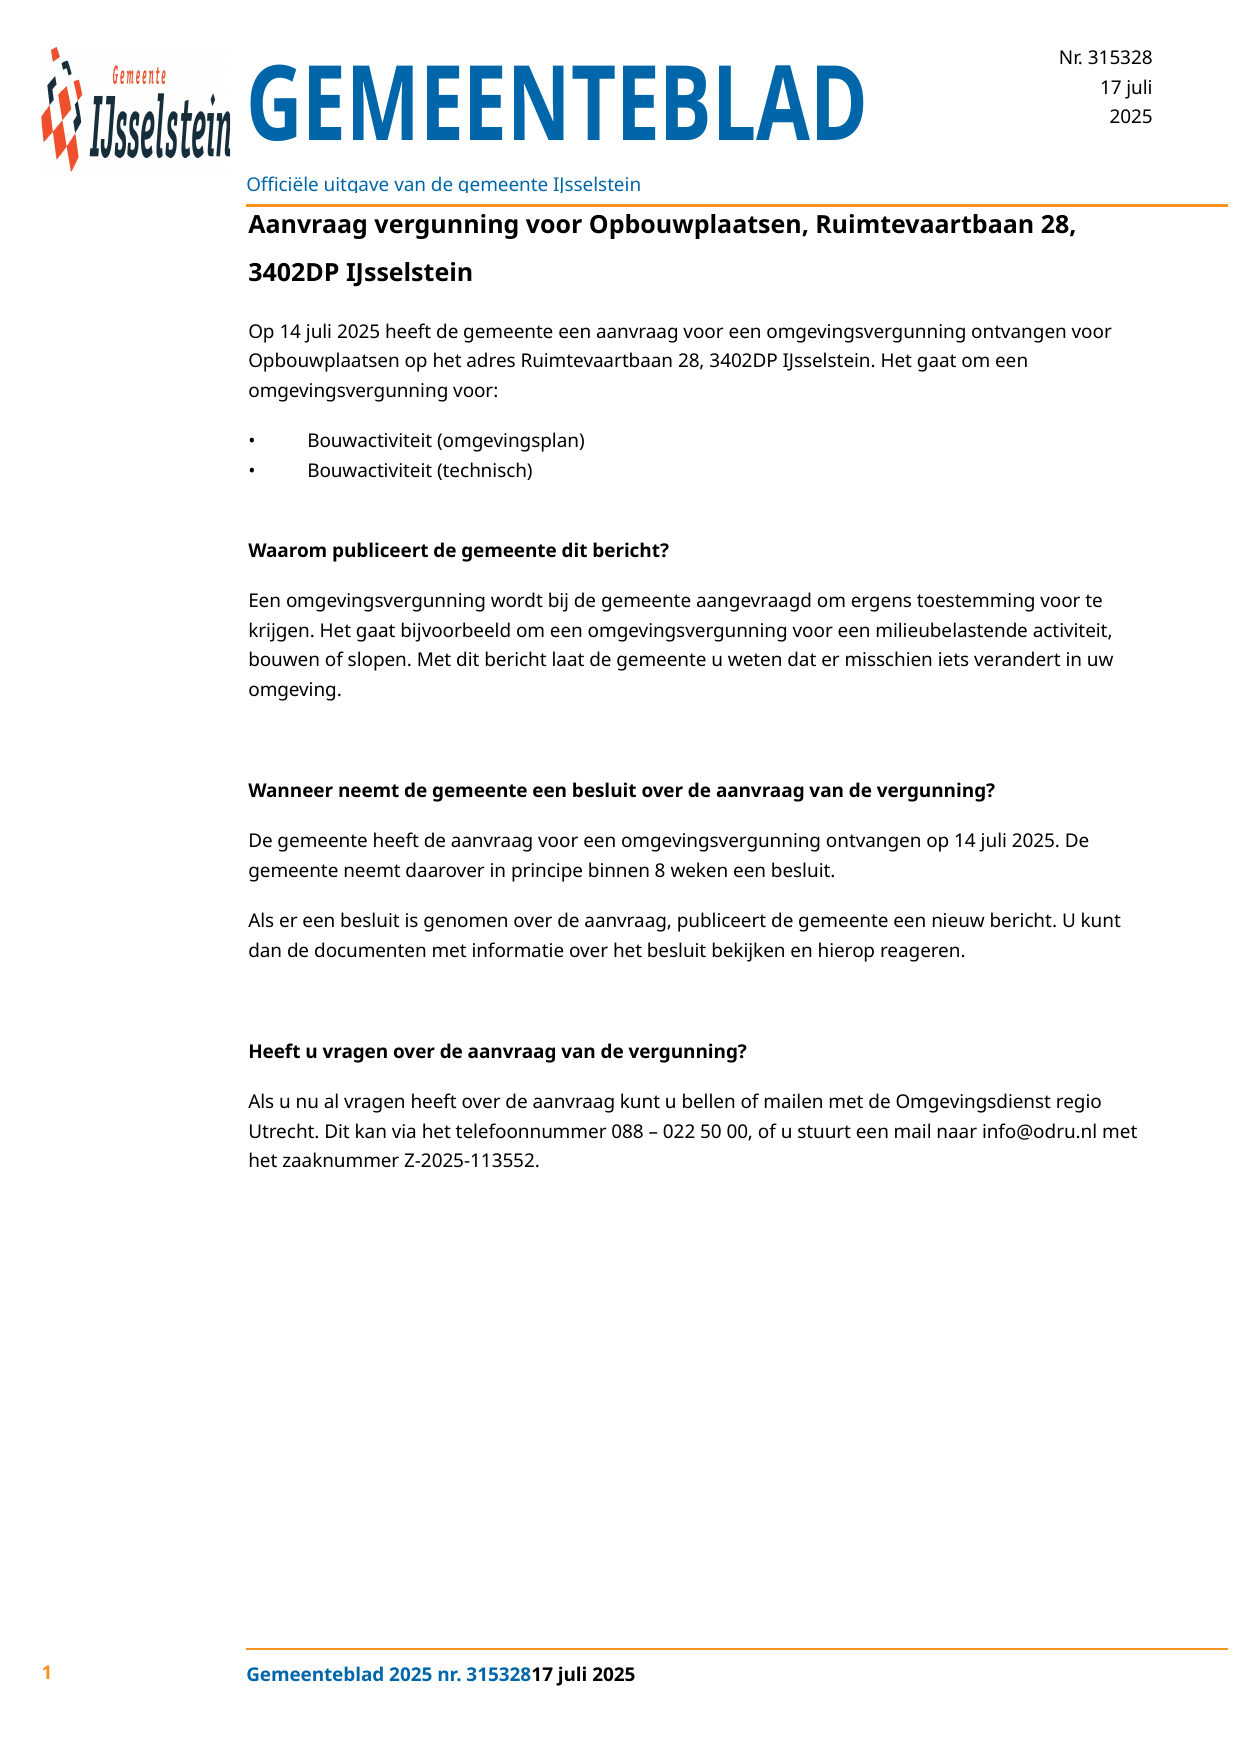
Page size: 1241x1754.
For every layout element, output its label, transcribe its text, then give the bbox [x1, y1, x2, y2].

list Bouwactiviteit (omgevingsplan) [248, 427, 1152, 453]
text Als er een besluit is genomen over de aanvraag, publiceert de gemeente een nieuw bericht. U kunt dan de documenten met informatie over het besluit bekijken en hierop reageren. [248, 907, 1152, 963]
text Waarom publiceert de gemeente dit bericht? [248, 537, 1152, 563]
list Bouwactiviteit (technisch) [248, 457, 1152, 483]
picture [41, 47, 231, 172]
text Op 14 juli 2025 heeft de gemeente een aanvraag voor een omgevingsvergunning ontvangen voor Opbouwplaatsen op het adres Ruimtevaartbaan 28, 3402DP IJsselstein. Het gaat om een omgevingsvergunning voor: [248, 318, 1152, 403]
text Aanvraag vergunning voor Opbouwplaatsen, Ruimtevaartbaan 28, 3402DP IJsselstein [248, 207, 1152, 288]
text Heeft u vragen over de aanvraag van de vergunning? [248, 1038, 1152, 1064]
text Wanneer neemt de gemeente een besluit over de aanvraag van de vergunning? [248, 777, 1152, 803]
text De gemeente heeft de aanvraag voor een omgevingsvergunning ontvangen op 14 juli 2025. De gemeente neemt daarover in principe binnen 8 weken een besluit. [248, 827, 1152, 883]
text Een omgevingsvergunning wordt bij de gemeente aangevraagd om ergens toestemming voor te krijgen. Het gaat bijvoorbeeld om een omgevingsvergunning voor een milieubelastende activiteit, bouwen of slopen. Met dit bericht laat de gemeente u weten dat er misschien iets verandert in uw omgeving. [248, 587, 1152, 702]
text Als u nu al vragen heeft over de aanvraag kunt u bellen of mailen met de Omgevingsdienst regio Utrecht. Dit kan via het telefoonnummer 088 – 022 50 00, of u stuurt een mail naar info@odru.nl met het zaaknummer Z-2025-113552. [248, 1088, 1152, 1173]
